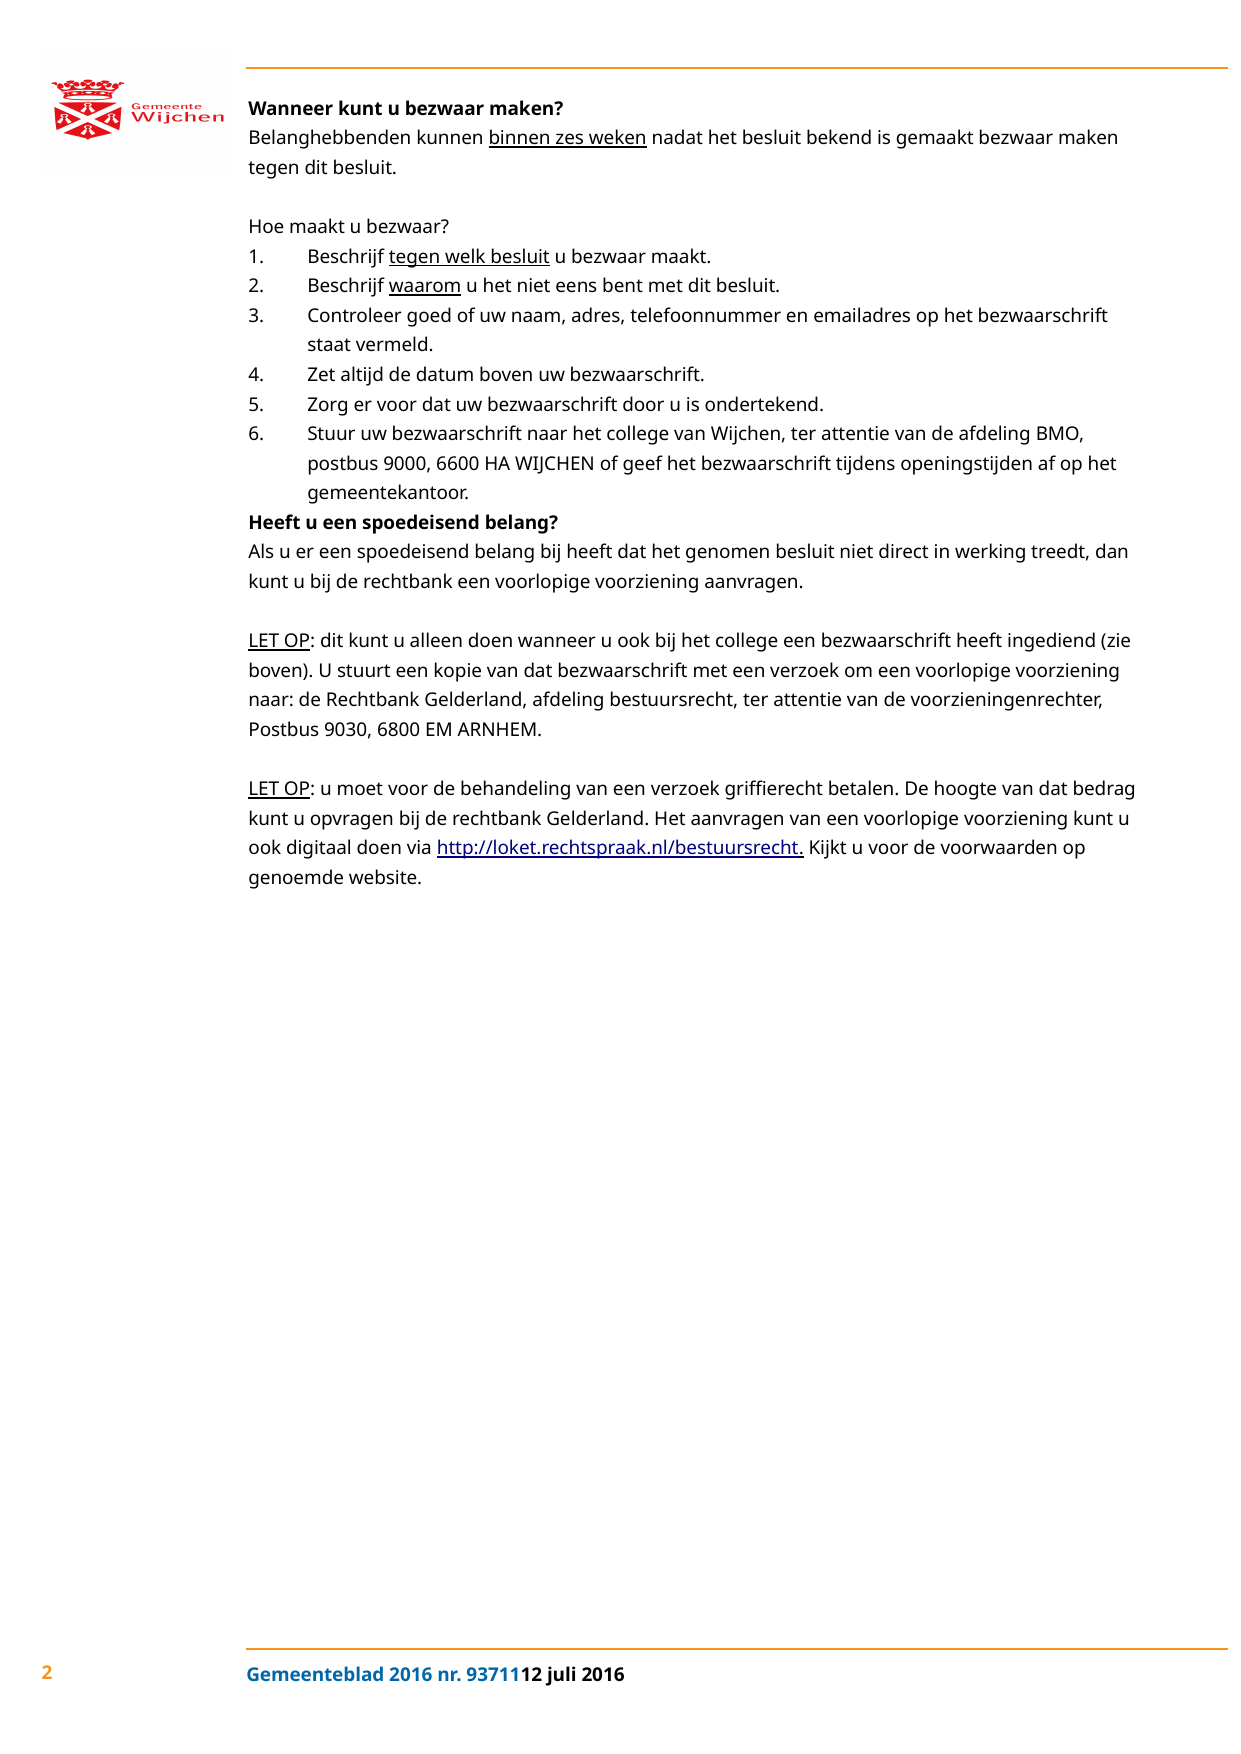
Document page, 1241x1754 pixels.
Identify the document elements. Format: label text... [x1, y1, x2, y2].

list Stuur uw bezwaarschrift naar het college van Wijchen, ter attentie van de afdeling BMO, postbus 9000, 6600 HA WIJCHEN of geef het bezwaarschrift tijdens openingstijden af op het gemeentekantoor. [248, 420, 1152, 505]
text Heeft u een spoedeisend belang? [248, 509, 1152, 535]
text Belanghebbenden kunnen binnen zes weken nadat het besluit bekend is gemaakt bezwaar maken tegen dit besluit. [248, 124, 1152, 180]
list Beschrijf waarom u het niet eens bent met dit besluit. [248, 272, 1152, 298]
text LET OP: u moet voor de behandeling van een verzoek griffierecht betalen. De hoogte van dat bedrag kunt u opvragen bij de rechtbank Gelderland. Het aanvragen van een voorlopige voorziening kunt u ook digitaal doen via http://loket.rechtspraak.nl/bestuursrecht. Kijkt u voor de voorwaarden op genoemde website. [248, 775, 1152, 890]
text Hoe maakt u bezwaar? [248, 213, 1152, 239]
text Als u er een spoedeisend belang bij heeft dat het genomen besluit niet direct in werking treedt, dan kunt u bij de rechtbank een voorlopige voorziening aanvragen. [248, 539, 1152, 594]
list Beschrijf tegen welk besluit u bezwaar maakt. [248, 243, 1152, 268]
list Controleer goed of uw naam, adres, telefoonnummer en emailadres op het bezwaarschrift staat vermeld. [248, 302, 1152, 357]
list Zorg er voor dat uw bezwaarschrift door u is ondertekend. [248, 391, 1152, 416]
text Wanneer kunt u bezwaar maken? [248, 95, 1152, 121]
list Zet altijd de datum boven uw bezwaarschrift. [248, 361, 1152, 387]
picture [41, 47, 231, 172]
text LET OP: dit kunt u alleen doen wanneer u ook bij het college een bezwaarschrift heeft ingediend (zie boven). U stuurt een kopie van dat bezwaarschrift met een verzoek om een voorlopige voorziening naar: de Rechtbank Gelderland, afdeling bestuursrecht, ter attentie van de voorzieningenrechter, Postbus 9030, 6800 EM ARNHEM. [248, 627, 1152, 742]
